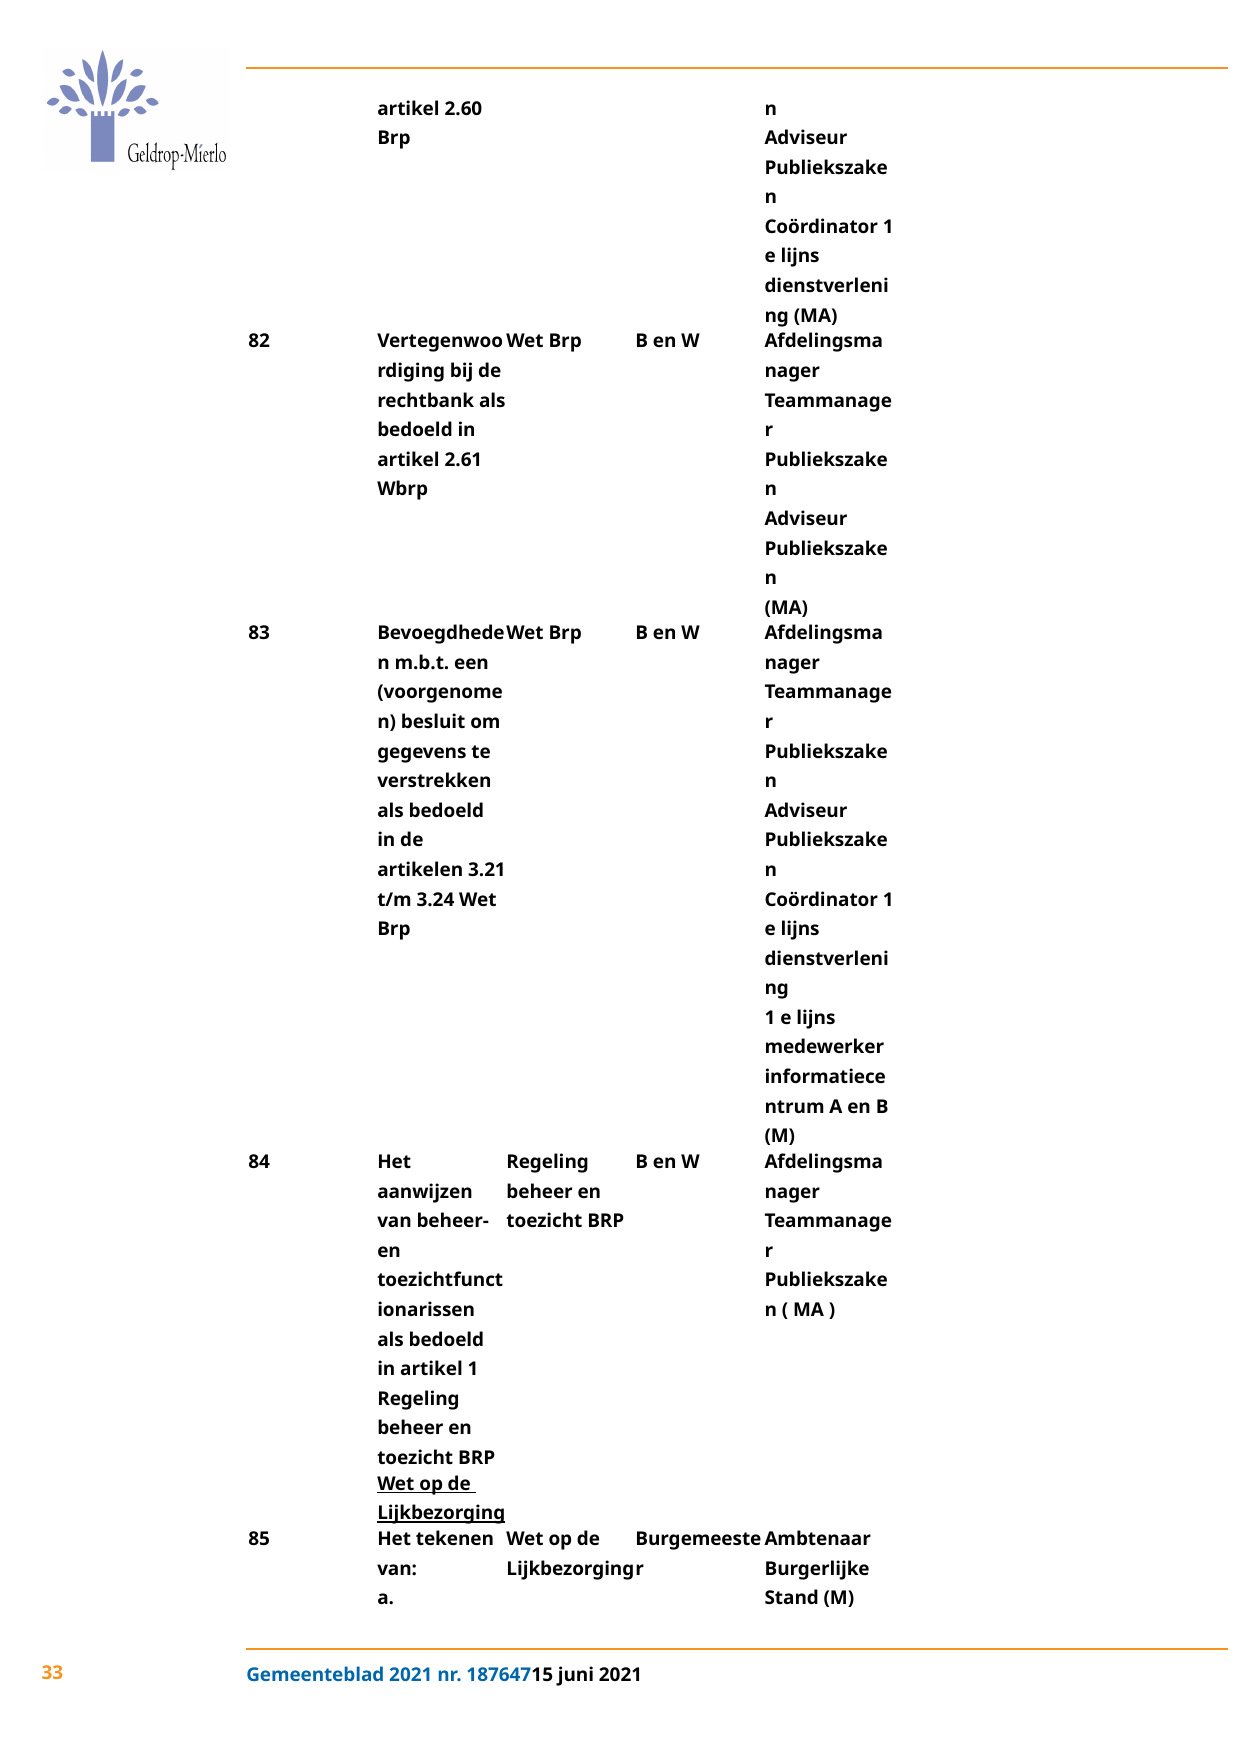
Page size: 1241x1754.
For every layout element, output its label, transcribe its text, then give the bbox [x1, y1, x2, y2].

table_cell [1023, 95, 1152, 328]
table_cell Regeling beheer en toezicht BRP [506, 1148, 635, 1470]
table_cell [506, 95, 635, 328]
table_cell Wet op de Lijkbezorging [377, 1470, 506, 1525]
table_cell [764, 1470, 893, 1525]
table_cell [1023, 620, 1152, 1148]
table_cell Wet Brp [506, 328, 635, 619]
table_cell [1023, 1148, 1152, 1470]
table_cell 85 [248, 1525, 377, 1610]
table_cell Afdelingsmanager Teammanager Publiekszaken Adviseur Publiekszaken (MA) [764, 328, 893, 619]
table_cell [635, 1470, 764, 1525]
table_cell [248, 1470, 377, 1525]
table_cell B en W [635, 1148, 764, 1470]
table_cell Afdelingsmanager Teammanager Publiekszaken Adviseur Publiekszaken Coördinator 1 e lijns dienstverlening 1 e lijns medewerker informatiecentrum A en B (M) [764, 620, 893, 1148]
table_cell 84 [248, 1148, 377, 1470]
table_cell B en W [635, 620, 764, 1148]
table_cell artikel 2.60 Brp [377, 95, 506, 328]
table_cell Afdelingsmanager Teammanager Publiekszaken ( MA ) [764, 1148, 893, 1470]
table_cell [1023, 1525, 1152, 1610]
table_cell [1023, 1470, 1152, 1525]
table_cell Vertegenwoordiging bij de rechtbank als bedoeld in artikel 2.61 Wbrp [377, 328, 506, 619]
table_cell [894, 1470, 1022, 1525]
table_cell Burgemeester [635, 1525, 764, 1610]
table_cell [506, 1470, 635, 1525]
table_cell [1023, 328, 1152, 619]
table_cell Ambtenaar Burgerlijke Stand (M) [764, 1525, 893, 1610]
table_cell Bevoegdheden m.b.t. een (voorgenomen) besluit om gegevens te verstrekken als bedoeld in de artikelen 3.21 t/m 3.24 Wet Brp [377, 620, 506, 1148]
table_cell [894, 1525, 1022, 1610]
table_cell Wet Brp [506, 620, 635, 1148]
picture [41, 47, 231, 172]
table_cell B en W [635, 328, 764, 619]
table_cell [894, 620, 1022, 1148]
table_cell Het aanwijzen van beheer- en toezichtfunctionarissen als bedoeld in artikel 1 Regeling beheer en toezicht BRP [377, 1148, 506, 1470]
table_cell 82 [248, 328, 377, 619]
table_cell Het tekenen van: a. [377, 1525, 506, 1610]
table_cell [248, 95, 377, 328]
table_cell [894, 328, 1022, 619]
table_cell n Adviseur Publiekszaken Coördinator 1 e lijns dienstverlening (MA) [764, 95, 893, 328]
table_cell [635, 95, 764, 328]
table_cell [894, 1148, 1022, 1470]
table_cell Wet op de Lijkbezorging [506, 1525, 635, 1610]
table_cell [894, 95, 1022, 328]
table_cell 83 [248, 620, 377, 1148]
